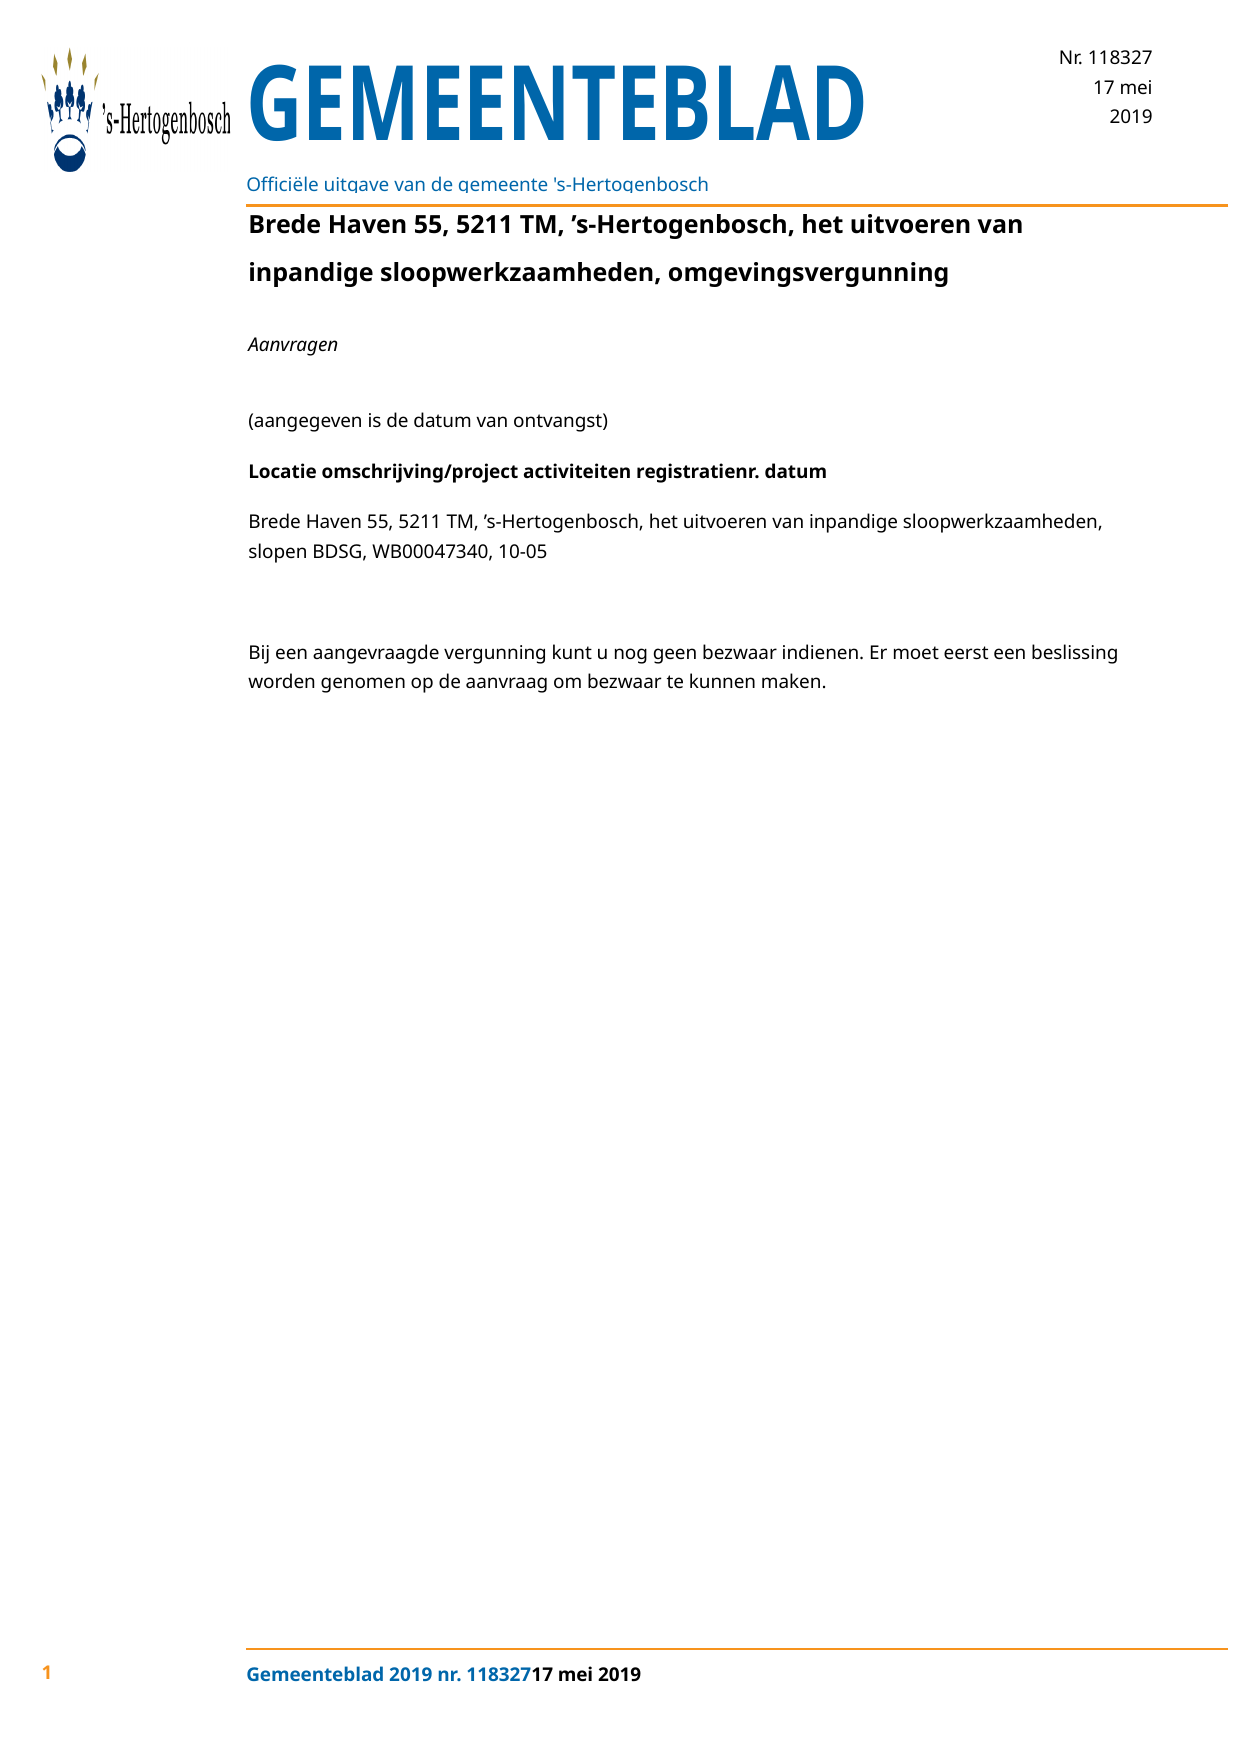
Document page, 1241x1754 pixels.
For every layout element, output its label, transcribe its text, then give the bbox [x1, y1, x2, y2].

text Aanvragen [248, 331, 1152, 357]
text Bij een aangevraagde vergunning kunt u nog geen bezwaar indienen. Er moet eerst een beslissing worden genomen op de aanvraag om bezwaar te kunnen maken. [248, 639, 1152, 694]
text Brede Haven 55, 5211 TM, ’s-Hertogenbosch, het uitvoeren van inpandige sloopwerkzaamheden, omgevingsvergunning [248, 207, 1152, 288]
picture [41, 47, 231, 172]
text Locatie omschrijving/project activiteiten registratienr. datum [248, 458, 1152, 484]
text Brede Haven 55, 5211 TM, ’s-Hertogenbosch, het uitvoeren van inpandige sloopwerkzaamheden, slopen BDSG, WB00047340, 10-05 [248, 508, 1152, 564]
text (aangegeven is de datum van ontvangst) [248, 408, 1152, 433]
